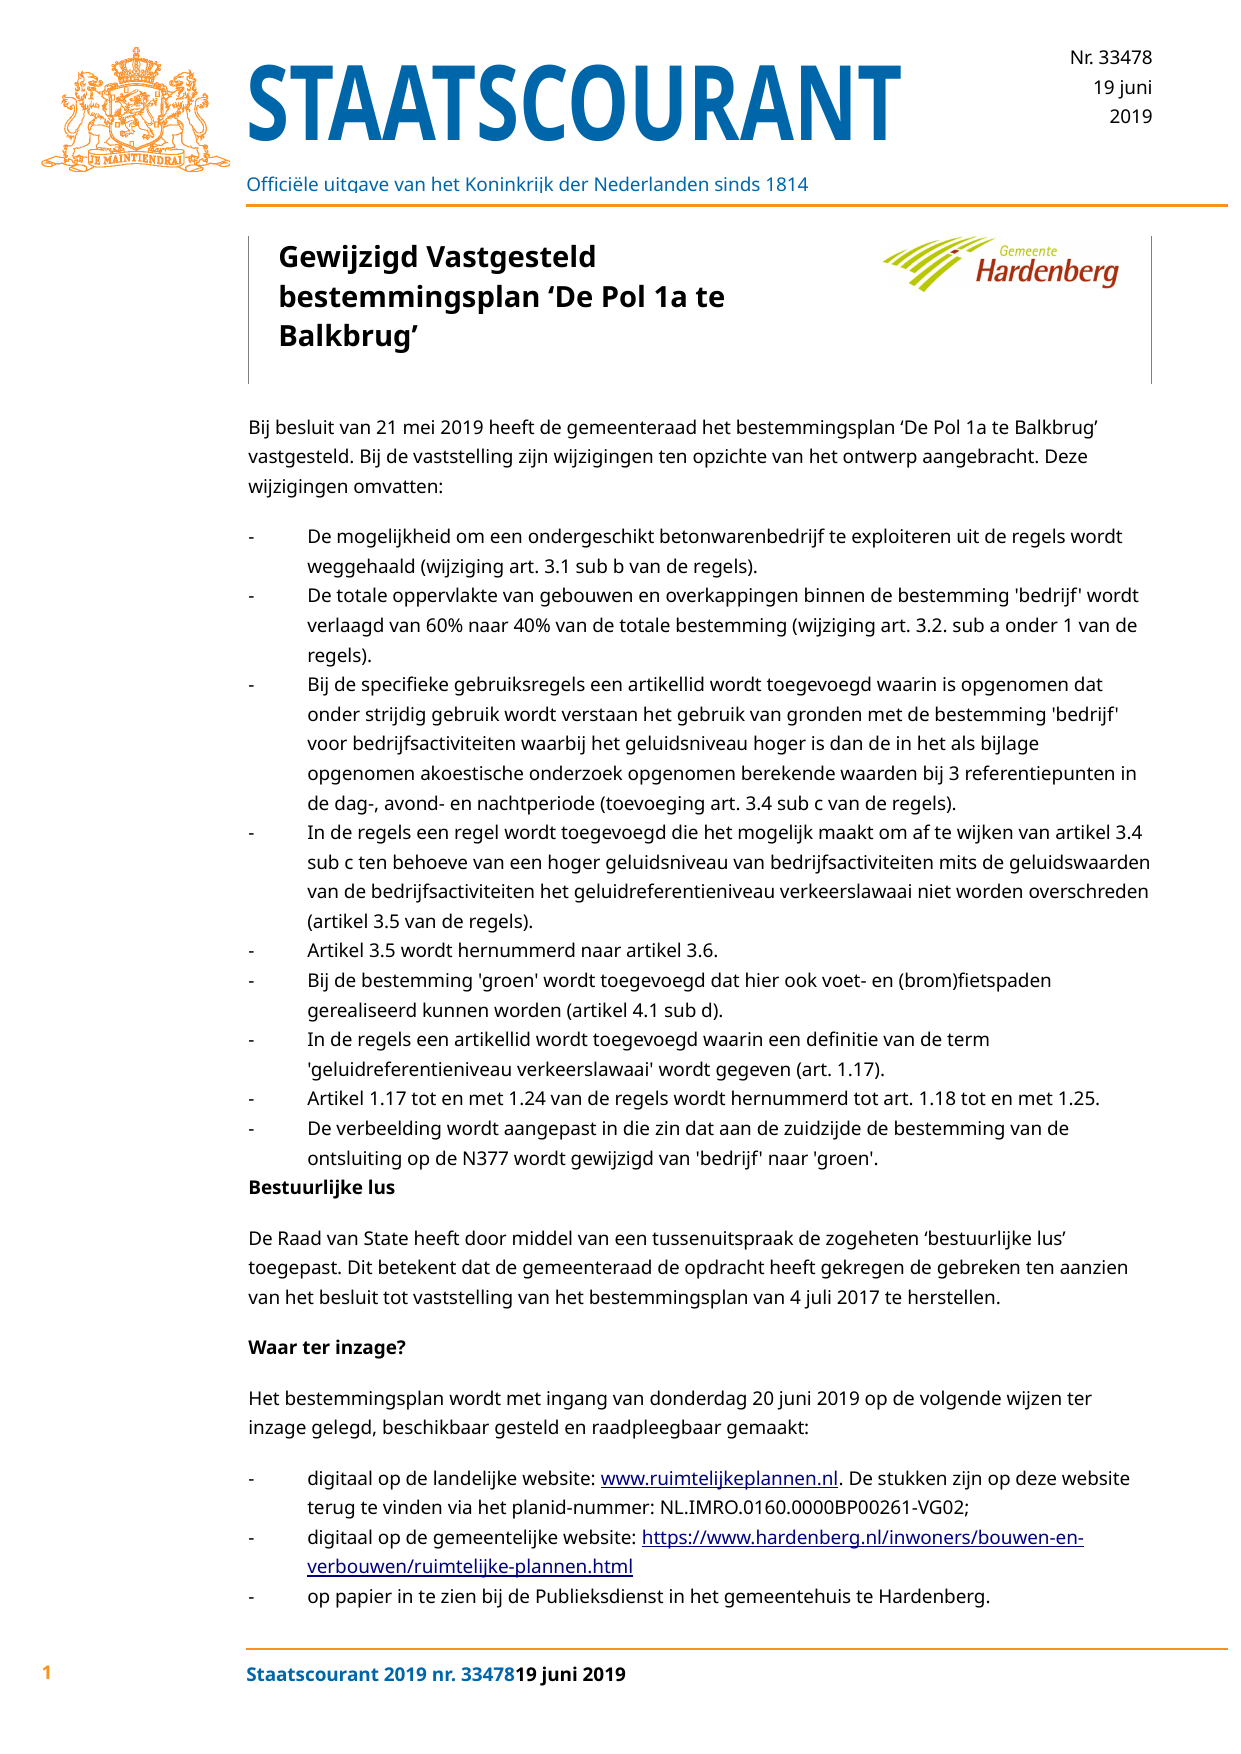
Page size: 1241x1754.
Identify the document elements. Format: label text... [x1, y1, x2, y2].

list Bij de bestemming 'groen' wordt toegevoegd dat hier ook voet- en (brom)fietspaden gerealiseerd kunnen worden (artikel 4.1 sub d). [248, 967, 1152, 1023]
list Artikel 1.17 tot en met 1.24 van de regels wordt hernummerd tot art. 1.18 tot en met 1.25. [248, 1086, 1152, 1111]
table_header [850, 236, 1151, 384]
picture [41, 47, 231, 172]
text Het bestemmingsplan wordt met ingang van donderdag 20 juni 2019 op de volgende wijzen ter inzage gelegd, beschikbaar gesteld en raadpleegbaar gemaakt: [248, 1385, 1152, 1440]
picture [882, 236, 1119, 292]
list digitaal op de gemeentelijke website: https://www.hardenberg.nl/inwoners/bouwen-en-verbouwen/ruimtelijke-plannen.html [248, 1524, 1152, 1579]
list De verbeelding wordt aangepast in die zin dat aan de zuidzijde de bestemming van de ontsluiting op de N377 wordt gewijzigd van 'bedrijf' naar 'groen'. [248, 1115, 1152, 1171]
list De totale oppervlakte van gebouwen en overkappingen binnen de bestemming 'bedrijf' wordt verlaagd van 60% naar 40% van de totale bestemming (wijziging art. 3.2. sub a onder 1 van de regels). [248, 583, 1152, 668]
list In de regels een regel wordt toegevoegd die het mogelijk maakt om af te wijken van artikel 3.4 sub c ten behoeve van een hoger geluidsniveau van bedrijfsactiviteiten mits de geluidswaarden van de bedrijfsactiviteiten het geluidreferentieniveau verkeerslawaai niet worden overschreden (artikel 3.5 van de regels). [248, 819, 1152, 934]
list De mogelijkheid om een ondergeschikt betonwarenbedrijf te exploiteren uit de regels wordt weggehaald (wijziging art. 3.1 sub b van de regels). [248, 523, 1152, 579]
text Bestuurlijke lus [248, 1174, 1152, 1200]
table_header Gewijzigd Vastgesteld bestemmingsplan ‘De Pol 1a te Balkbrug’ [249, 236, 850, 384]
text De Raad van State heeft door middel van een tussenuitspraak de zogeheten ‘bestuurlijke lus’ toegepast. Dit betekent dat de gemeenteraad de opdracht heeft gekregen de gebreken ten aanzien van het besluit tot vaststelling van het bestemmingsplan van 4 juli 2017 te herstellen. [248, 1225, 1152, 1310]
list op papier in te zien bij de Publieksdienst in het gemeentehuis te Hardenberg. [248, 1583, 1152, 1609]
list Bij de specifieke gebruiksregels een artikellid wordt toegevoegd waarin is opgenomen dat onder strijdig gebruik wordt verstaan het gebruik van gronden met de bestemming 'bedrijf' voor bedrijfsactiviteiten waarbij het geluidsniveau hoger is dan de in het als bijlage opgenomen akoestische onderzoek opgenomen berekende waarden bij 3 referentiepunten in de dag-, avond- en nachtperiode (toevoeging art. 3.4 sub c van de regels). [248, 671, 1152, 816]
list Artikel 3.5 wordt hernummerd naar artikel 3.6. [248, 938, 1152, 963]
list In de regels een artikellid wordt toegevoegd waarin een definitie van de term 'geluidreferentieniveau verkeerslawaai' wordt gegeven (art. 1.17). [248, 1026, 1152, 1082]
list digitaal op de landelijke website: www.ruimtelijkeplannen.nl. De stukken zijn op deze website terug te vinden via het planid-nummer: NL.IMRO.0160.0000BP00261-VG02; [248, 1465, 1152, 1520]
text Waar ter inzage? [248, 1334, 1152, 1360]
text Bij besluit van 21 mei 2019 heeft de gemeenteraad het bestemmingsplan ‘De Pol 1a te Balkbrug’ vastgesteld. Bij de vaststelling zijn wijzigingen ten opzichte van het ontwerp aangebracht. Deze wijzigingen omvatten: [248, 414, 1152, 499]
